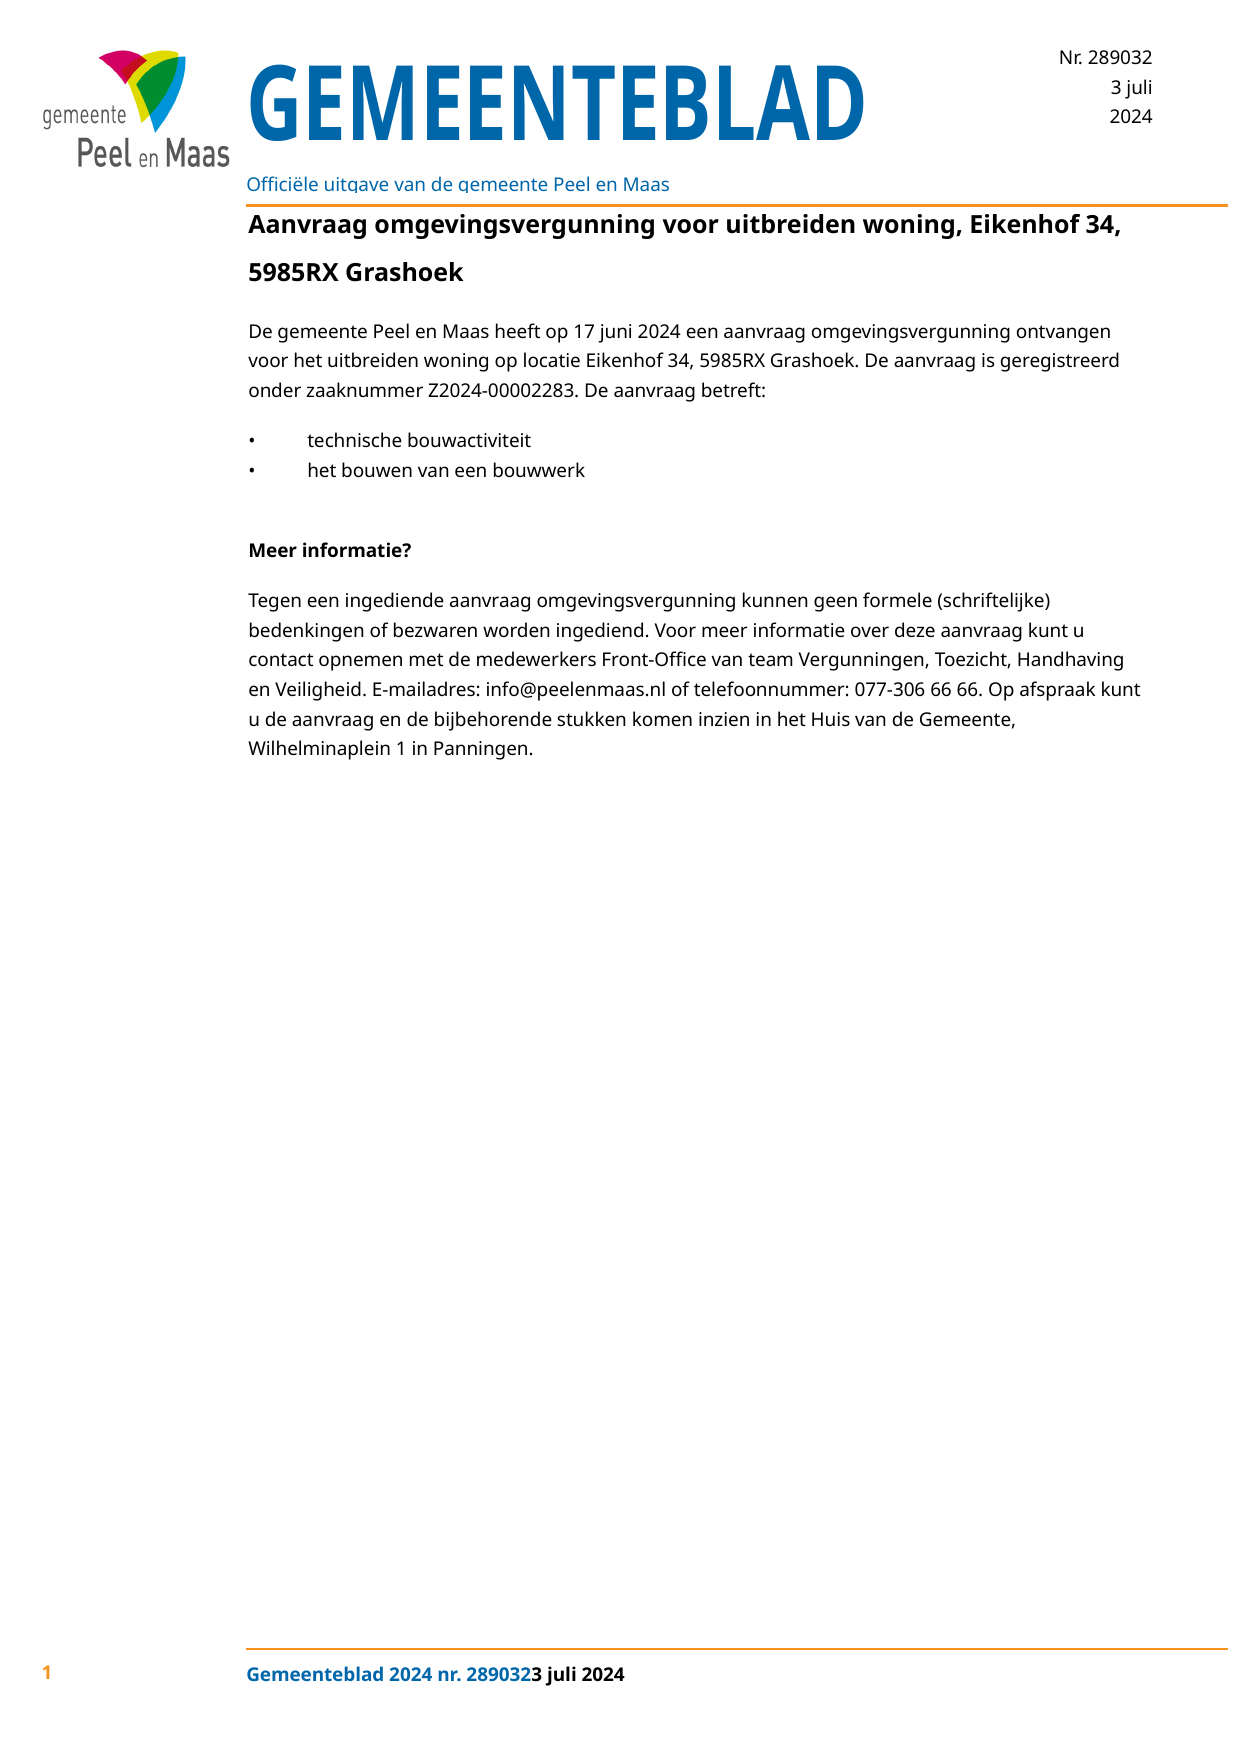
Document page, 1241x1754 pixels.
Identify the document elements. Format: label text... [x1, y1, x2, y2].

text Aanvraag omgevingsvergunning voor uitbreiden woning, Eikenhof 34, 5985RX Grashoek [248, 207, 1152, 288]
list technische bouwactiviteit [248, 427, 1152, 453]
picture [41, 47, 231, 172]
text De gemeente Peel en Maas heeft op 17 juni 2024 een aanvraag omgevingsvergunning ontvangen voor het uitbreiden woning op locatie Eikenhof 34, 5985RX Grashoek. De aanvraag is geregistreerd onder zaaknummer Z2024-00002283. De aanvraag betreft: [248, 318, 1152, 403]
list het bouwen van een bouwwerk [248, 457, 1152, 483]
text Tegen een ingediende aanvraag omgevingsvergunning kunnen geen formele (schriftelijke) bedenkingen of bezwaren worden ingediend. Voor meer informatie over deze aanvraag kunt u contact opnemen met de medewerkers Front-Office van team Vergunningen, Toezicht, Handhaving en Veiligheid. E-mailadres: info@peelenmaas.nl of telefoonnummer: 077-306 66 66. Op afspraak kunt u de aanvraag en de bijbehorende stukken komen inzien in het Huis van de Gemeente, Wilhelminaplein 1 in Panningen. [248, 587, 1152, 761]
text Meer informatie? [248, 537, 1152, 563]
